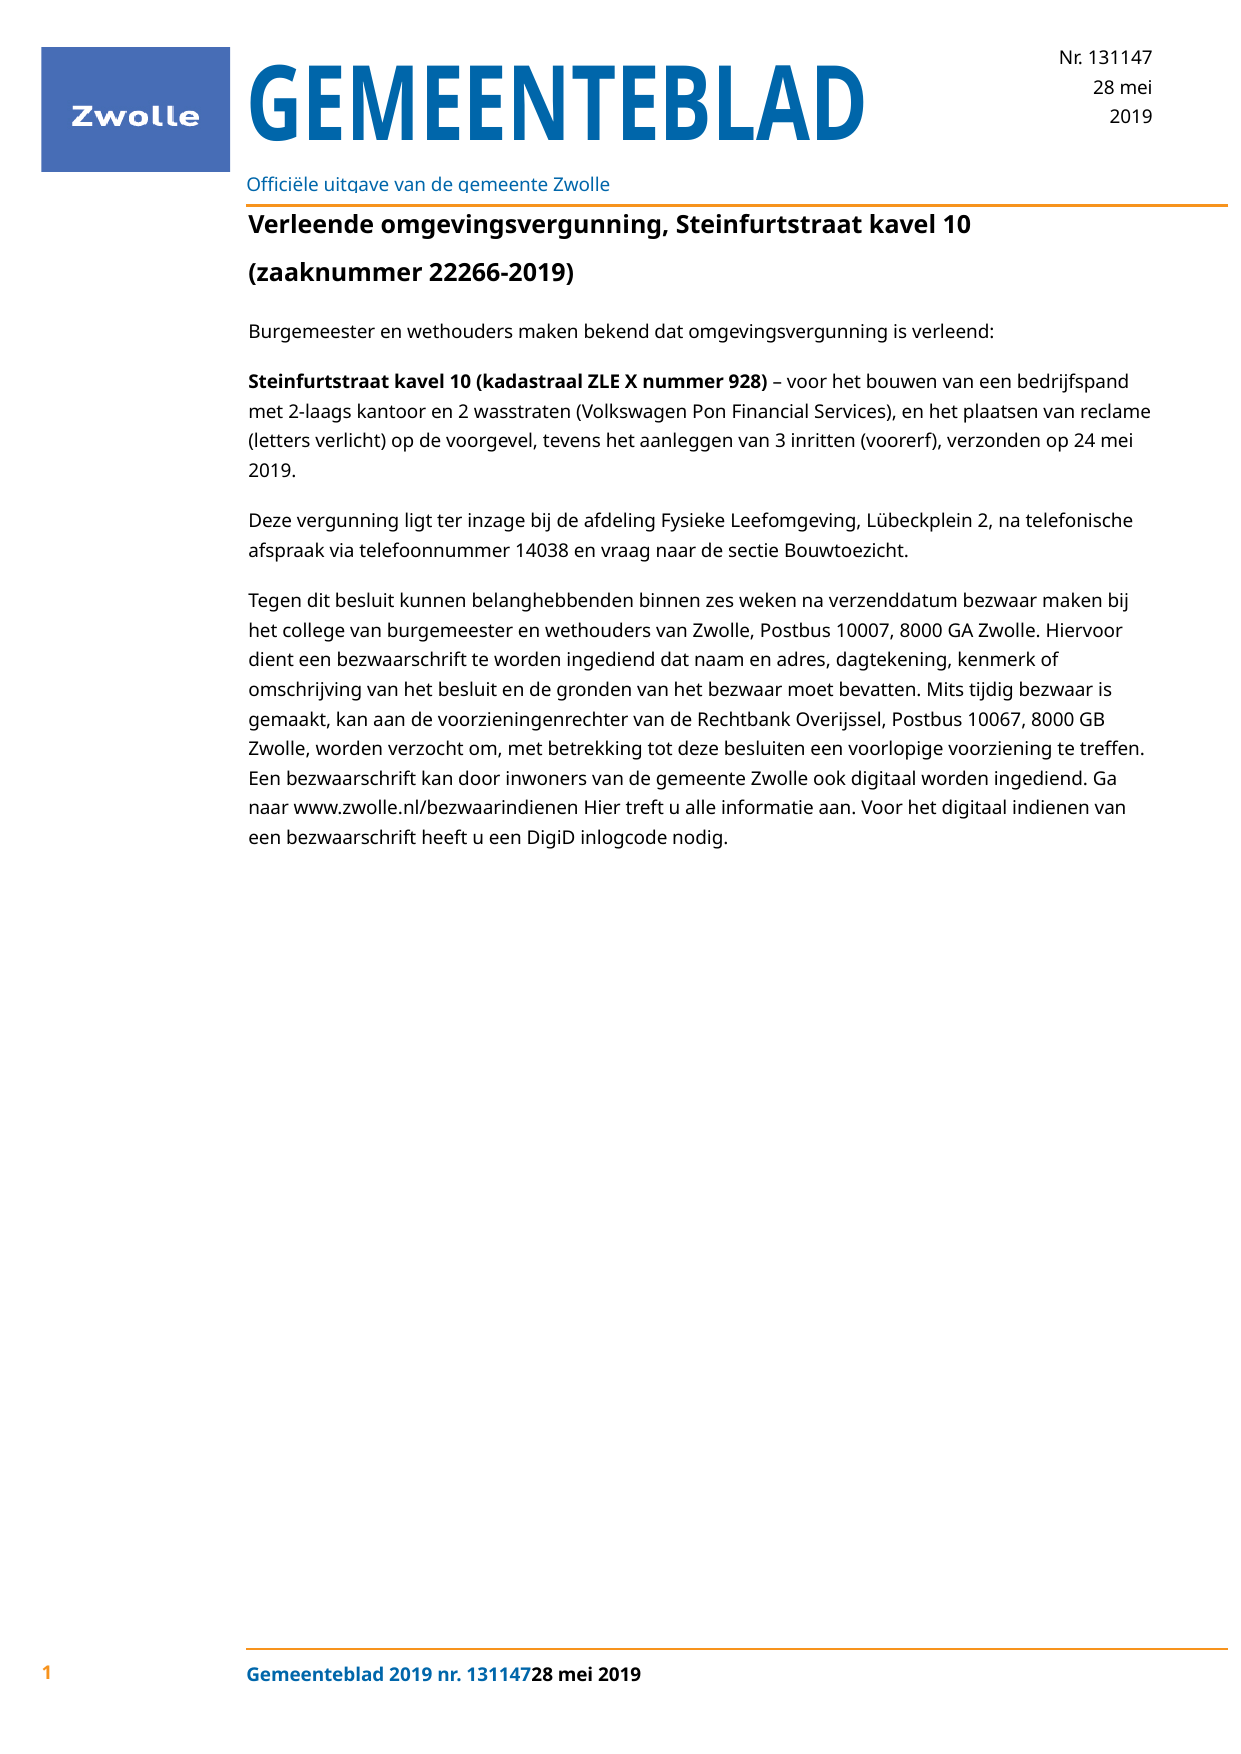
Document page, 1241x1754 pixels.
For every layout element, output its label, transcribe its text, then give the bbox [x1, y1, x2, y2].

text Burgemeester en wethouders maken bekend dat omgevingsvergunning is verleend: [248, 318, 1152, 344]
text Deze vergunning ligt ter inzage bij de afdeling Fysieke Leefomgeving, Lübeckplein 2, na telefonische afspraak via telefoonnummer 14038 en vraag naar de sectie Bouwtoezicht. [248, 507, 1152, 563]
text Tegen dit besluit kunnen belanghebbenden binnen zes weken na verzenddatum bezwaar maken bij het college van burgemeester en wethouders van Zwolle, Postbus 10007, 8000 GA Zwolle. Hiervoor dient een bezwaarschrift te worden ingediend dat naam en adres, dagtekening, kenmerk of omschrijving van het besluit en de gronden van het bezwaar moet bevatten. Mits tijdig bezwaar is gemaakt, kan aan de voorzieningenrechter van de Rechtbank Overijssel, Postbus 10067, 8000 GB Zwolle, worden verzocht om, met betrekking tot deze besluiten een voorlopige voorziening te treffen. Een bezwaarschrift kan door inwoners van de gemeente Zwolle ook digitaal worden ingediend. Ga naar www.zwolle.nl/bezwaarindienen Hier treft u alle informatie aan. Voor het digitaal indienen van een bezwaarschrift heeft u een DigiD inlogcode nodig. [248, 587, 1152, 850]
text Verleende omgevingsvergunning, Steinfurtstraat kavel 10 (zaaknummer 22266-2019) [248, 207, 1152, 288]
picture [41, 47, 231, 172]
text Steinfurtstraat kavel 10 (kadastraal ZLE X nummer 928) – voor het bouwen van een bedrijfspand met 2-laags kantoor en 2 wasstraten (Volkswagen Pon Financial Services), en het plaatsen van reclame (letters verlicht) op de voorgevel, tevens het aanleggen van 3 inritten (voorerf), verzonden op 24 mei 2019. [248, 368, 1152, 483]
